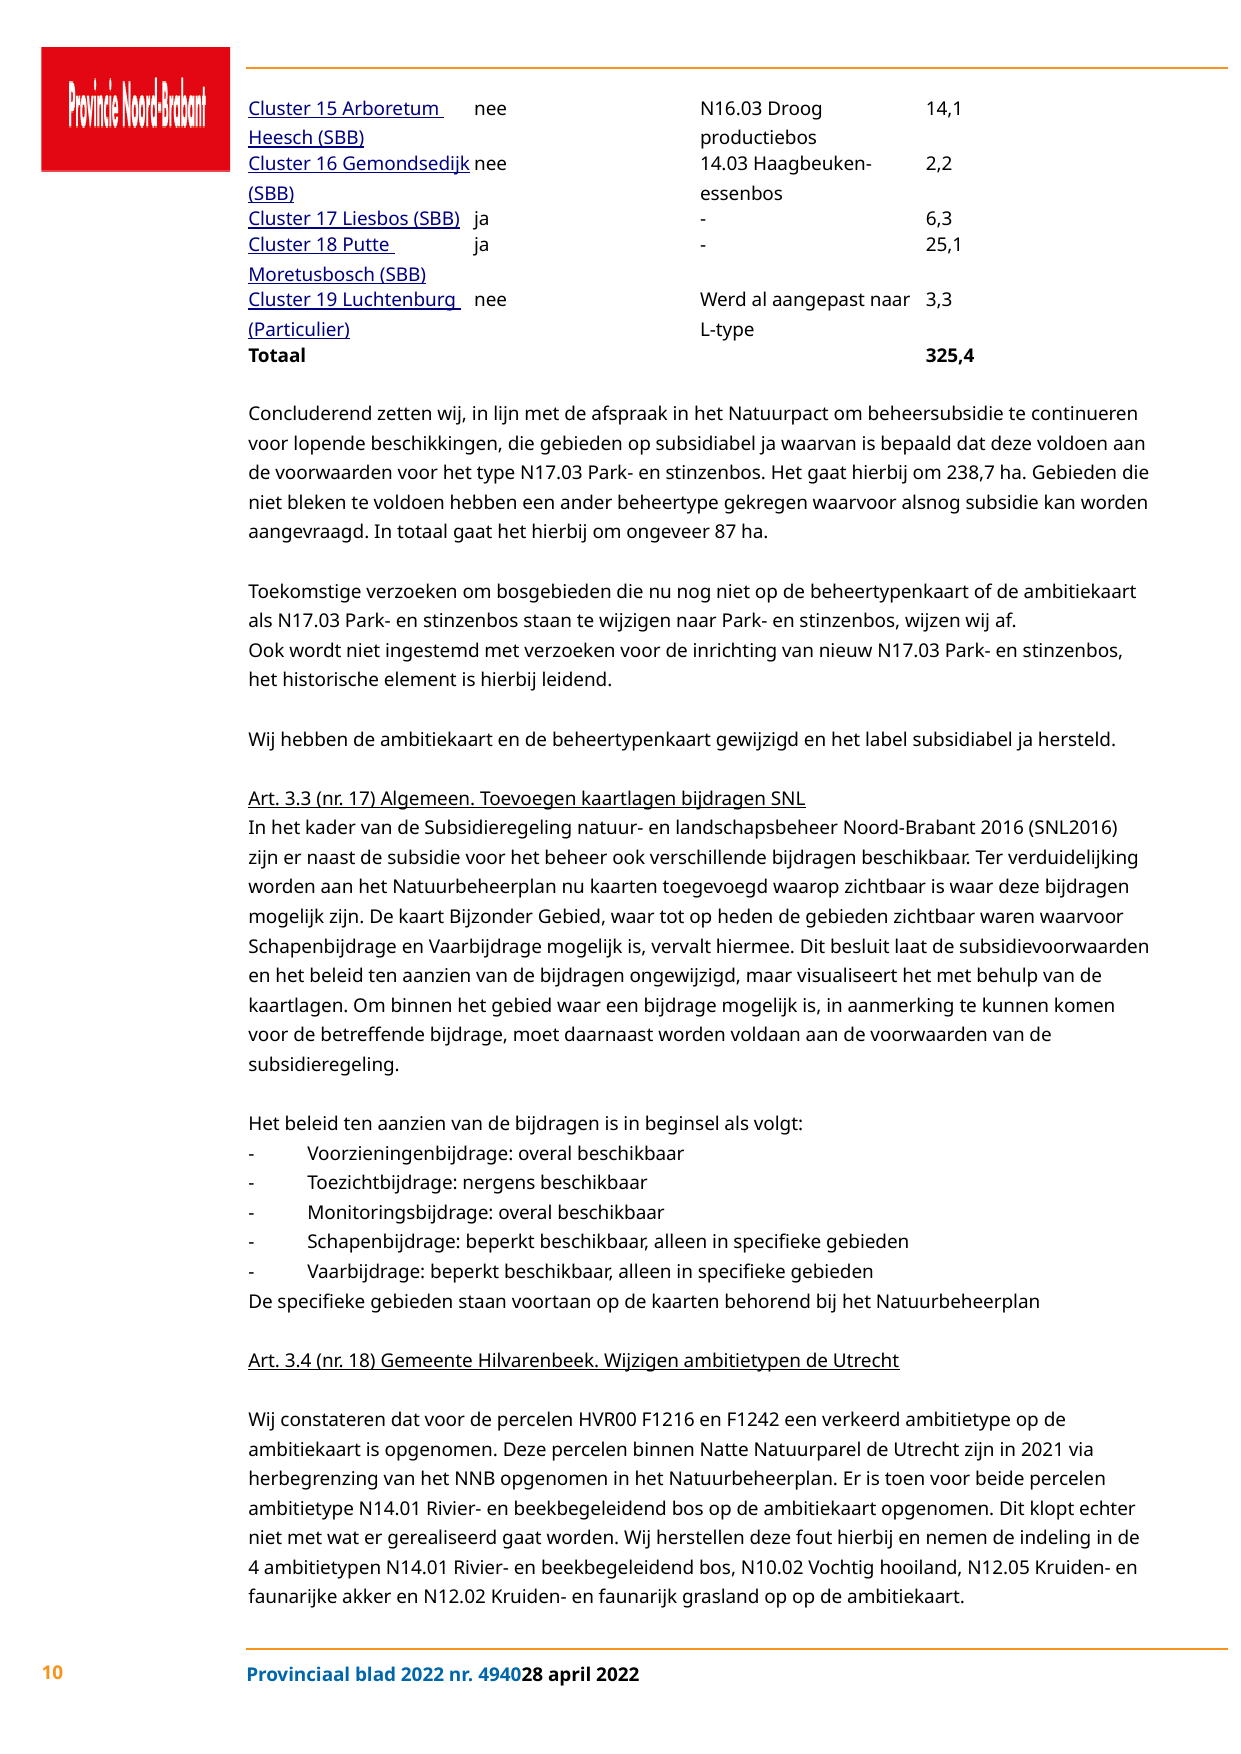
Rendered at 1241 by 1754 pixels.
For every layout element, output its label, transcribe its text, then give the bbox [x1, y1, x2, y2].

table_cell Cluster 19 Luchtenburg (Particulier) [248, 286, 474, 342]
table_cell - [700, 231, 926, 286]
table_cell Cluster 17 Liesbos (SBB) [248, 205, 474, 231]
picture [41, 47, 231, 172]
text Art. 3.4 (nr. 18) Gemeente Hilvarenbeek. Wijzigen ambitietypen de Utrecht [248, 1347, 1152, 1373]
list Vaarbijdrage: beperkt beschikbaar, alleen in specifieke gebieden [248, 1258, 1152, 1284]
table_cell N16.03 Droog productiebos [700, 95, 926, 150]
table_cell ja [474, 231, 700, 286]
table_cell ja [474, 205, 700, 231]
table_cell Cluster 15 Arboretum Heesch (SBB) [248, 95, 474, 150]
table_cell Totaal [248, 342, 474, 367]
text Wij constateren dat voor de percelen HVR00 F1216 en F1242 een verkeerd ambitietype op de ambitiekaart is opgenomen. Deze percelen binnen Natte Natuurparel de Utrecht zijn in 2021 via herbegrenzing van het NNB opgenomen in het Natuurbeheerplan. Er is toen voor beide percelen ambitietype N14.01 Rivier- en beekbegeleidend bos op de ambitiekaart opgenomen. Dit klopt echter niet met wat er gerealiseerd gaat worden. Wij herstellen deze fout hierbij en nemen de indeling in de 4 ambitietypen N14.01 Rivier- en beekbegeleidend bos, N10.02 Vochtig hooiland, N12.05 Kruiden- en faunarijke akker en N12.02 Kruiden- en faunarijk grasland op op de ambitiekaart. [248, 1406, 1152, 1609]
table_cell 25,1 [926, 231, 1152, 286]
table_cell 6,3 [926, 205, 1152, 231]
text In het kader van de Subsidieregeling natuur- en landschapsbeheer Noord-Brabant 2016 (SNL2016) zijn er naast de subsidie voor het beheer ook verschillende bijdragen beschikbaar. Ter verduidelijking worden aan het Natuurbeheerplan nu kaarten toegevoegd waarop zichtbaar is waar deze bijdragen mogelijk zijn. De kaart Bijzonder Gebied, waar tot op heden de gebieden zichtbaar waren waarvoor Schapenbijdrage en Vaarbijdrage mogelijk is, vervalt hiermee. Dit besluit laat de subsidievoorwaarden en het beleid ten aanzien van de bijdragen ongewijzigd, maar visualiseert het met behulp van de kaartlagen. Om binnen het gebied waar een bijdrage mogelijk is, in aanmerking te kunnen komen voor de betreffende bijdrage, moet daarnaast worden voldaan aan de voorwaarden van de subsidieregeling. [248, 814, 1152, 1077]
list Toezichtbijdrage: nergens beschikbaar [248, 1169, 1152, 1195]
text Toekomstige verzoeken om bosgebieden die nu nog niet op de beheertypenkaart of de ambitiekaart als N17.03 Park- en stinzenbos staan te wijzigen naar Park- en stinzenbos, wijzen wij af. [248, 578, 1152, 633]
table_cell Cluster 16 Gemondsedijk (SBB) [248, 150, 474, 205]
text Concluderend zetten wij, in lijn met de afspraak in het Natuurpact om beheersubsidie te continueren voor lopende beschikkingen, die gebieden op subsidiabel ja waarvan is bepaald dat deze voldoen aan de voorwaarden voor het type N17.03 Park- en stinzenbos. Het gaat hierbij om 238,7 ha. Gebieden die niet bleken te voldoen hebben een ander beheertype gekregen waarvoor alsnog subsidie kan worden aangevraagd. In totaal gaat het hierbij om ongeveer 87 ha. [248, 400, 1152, 544]
table_cell [474, 342, 700, 367]
text De specifieke gebieden staan voortaan op de kaarten behorend bij het Natuurbeheerplan [248, 1288, 1152, 1313]
table_cell - [700, 205, 926, 231]
text Wij hebben de ambitiekaart en de beheertypenkaart gewijzigd en het label subsidiabel ja hersteld. [248, 726, 1152, 751]
table_cell 2,2 [926, 150, 1152, 205]
table_cell Werd al aangepast naar L-type [700, 286, 926, 342]
table_cell 3,3 [926, 286, 1152, 342]
table_cell nee [474, 150, 700, 205]
table_cell 14,1 [926, 95, 1152, 150]
text Het beleid ten aanzien van de bijdragen is in beginsel als volgt: [248, 1110, 1152, 1136]
list Schapenbijdrage: beperkt beschikbaar, alleen in specifieke gebieden [248, 1229, 1152, 1254]
list Voorzieningenbijdrage: overal beschikbaar [248, 1140, 1152, 1166]
text Art. 3.3 (nr. 17) Algemeen. Toevoegen kaartlagen bijdragen SNL [248, 785, 1152, 811]
text Ook wordt niet ingestemd met verzoeken voor de inrichting van nieuw N17.03 Park- en stinzenbos, het historische element is hierbij leidend. [248, 637, 1152, 692]
list Monitoringsbijdrage: overal beschikbaar [248, 1199, 1152, 1225]
table_cell nee [474, 286, 700, 342]
table_cell 14.03 Haagbeuken- essenbos [700, 150, 926, 205]
table_cell 325,4 [926, 342, 1152, 367]
table_cell [700, 342, 926, 367]
table_cell nee [474, 95, 700, 150]
table_cell Cluster 18 Putte Moretusbosch (SBB) [248, 231, 474, 286]
